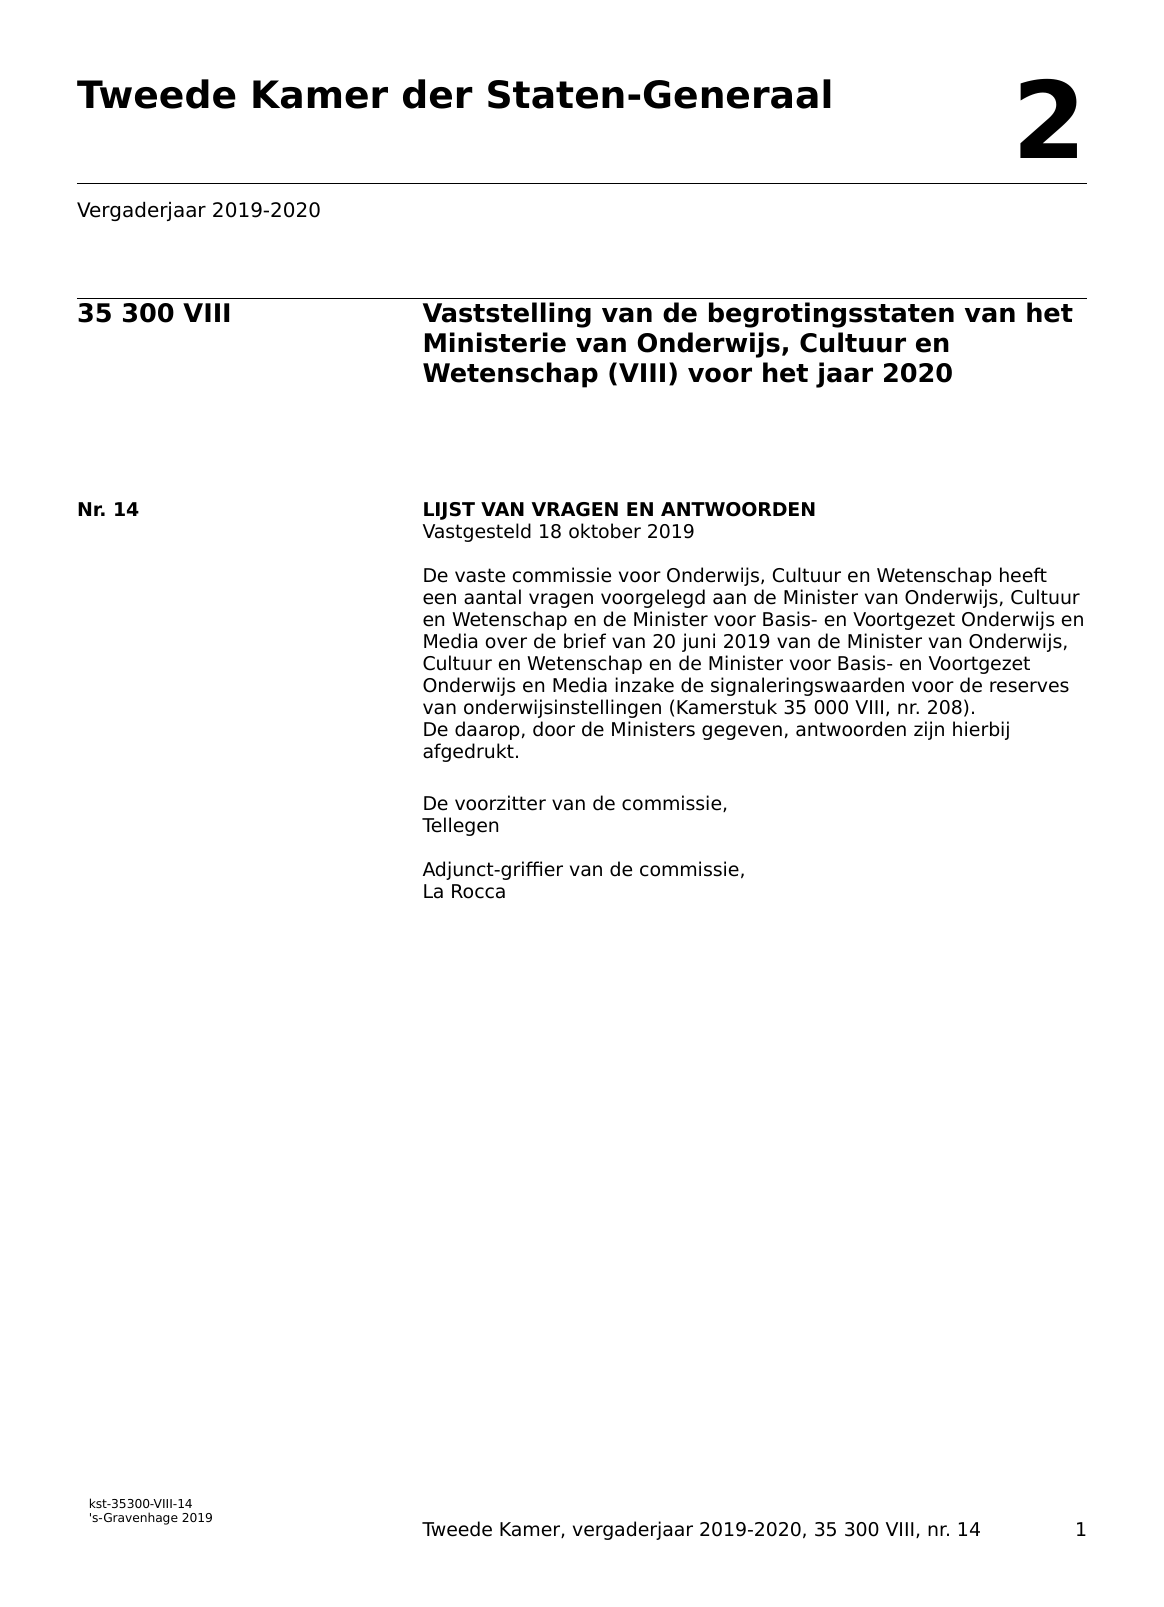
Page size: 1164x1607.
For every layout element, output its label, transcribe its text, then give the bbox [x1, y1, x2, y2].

text Vastgesteld 18 oktober 2019 [422, 521, 1087, 543]
text De vaste commissie voor Onderwijs, Cultuur en Wetenschap heeft een aantal vragen voorgelegd aan de Minister van Onderwijs, Cultuur en Wetenschap en de Minister voor Basis- en Voortgezet Onderwijs en Media over de brief van 20 juni 2019 van de Minister van Onderwijs, Cultuur en Wetenschap en de Minister voor Basis- en Voortgezet Onderwijs en Media inzake de signaleringswaarden voor de reserves van onderwijsinstellingen (Kamerstuk 35 000 VIII, nr. 208). [422, 565, 1087, 719]
table_header Tweede Kamer der Staten-Generaal [77, 59, 886, 183]
table_header 2 [886, 59, 1087, 183]
subtitle 35 300 VIII Vaststelling van de begrotingsstaten van het Ministerie van Onderwijs, Cultuur en Wetenschap (VIII) voor het jaar 2020 [77, 299, 1087, 388]
table_cell Vergaderjaar 2019-2020 [77, 184, 1087, 298]
text De voorzitter van de commissie, Tellegen [422, 793, 1087, 837]
text De daarop, door de Ministers gegeven, antwoorden zijn hierbij afgedrukt. [422, 719, 1087, 763]
text 's-Gravenhage 2019 [88, 1511, 323, 1525]
subtitle Nr. 14 LIJST VAN VRAGEN EN ANTWOORDEN [77, 499, 1087, 521]
text Adjunct-griffier van de commissie, La Rocca [422, 859, 1087, 903]
text kst-35300-VIII-14 [88, 1497, 323, 1511]
